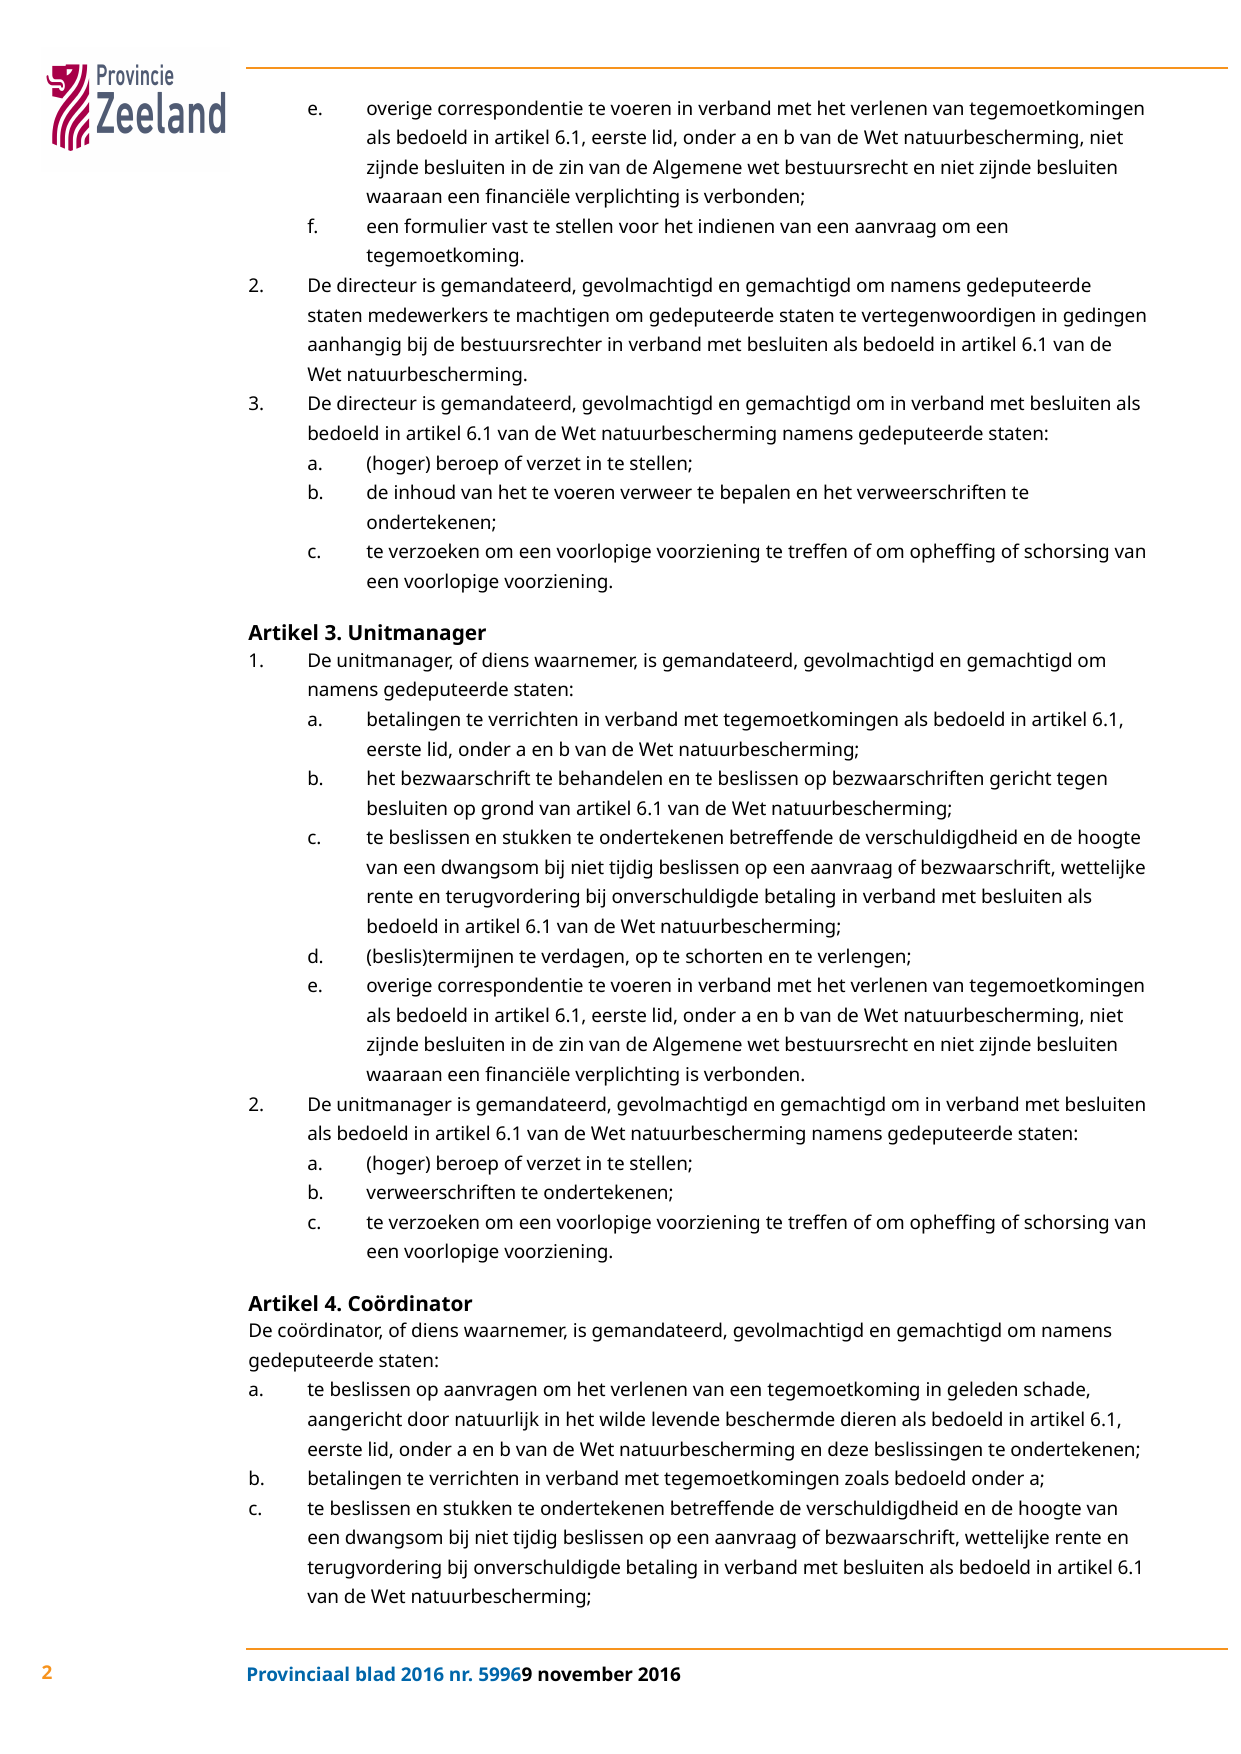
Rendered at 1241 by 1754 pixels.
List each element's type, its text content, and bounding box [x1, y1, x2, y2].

list (beslis)termijnen te verdagen, op te schorten en te verlengen; [307, 943, 1152, 968]
list De unitmanager is gemandateerd, gevolmachtigd en gemachtigd om in verband met besluiten als bedoeld in artikel 6.1 van de Wet natuurbescherming namens gedeputeerde staten: [248, 1091, 1152, 1146]
list te verzoeken om een voorlopige voorziening te treffen of om opheffing of schorsing van een voorlopige voorziening. [307, 1209, 1152, 1264]
list betalingen te verrichten in verband met tegemoetkomingen als bedoeld in artikel 6.1, eerste lid, onder a en b van de Wet natuurbescherming; [307, 706, 1152, 761]
list te beslissen en stukken te ondertekenen betreffende de verschuldigdheid en de hoogte van een dwangsom bij niet tijdig beslissen op een aanvraag of bezwaarschrift, wettelijke rente en terugvordering bij onverschuldigde betaling in verband met besluiten als bedoeld in artikel 6.1 van de Wet natuurbescherming; [307, 824, 1152, 939]
list betalingen te verrichten in verband met tegemoetkomingen zoals bedoeld onder a; [248, 1465, 1152, 1491]
list (hoger) beroep of verzet in te stellen; [307, 450, 1152, 476]
list te beslissen en stukken te ondertekenen betreffende de verschuldigdheid en de hoogte van een dwangsom bij niet tijdig beslissen op een aanvraag of bezwaarschrift, wettelijke rente en terugvordering bij onverschuldigde betaling in verband met besluiten als bedoeld in artikel 6.1 van de Wet natuurbescherming; [248, 1495, 1152, 1609]
list een formulier vast te stellen voor het indienen van een aanvraag om een tegemoetkoming. [307, 213, 1152, 268]
text De coördinator, of diens waarnemer, is gemandateerd, gevolmachtigd en gemachtigd om namens gedeputeerde staten: [248, 1317, 1152, 1373]
picture [41, 47, 231, 172]
list de inhoud van het te voeren verweer te bepalen en het verweerschriften te ondertekenen; [307, 479, 1152, 535]
list De directeur is gemandateerd, gevolmachtigd en gemachtigd om in verband met besluiten als bedoeld in artikel 6.1 van de Wet natuurbescherming namens gedeputeerde staten: [248, 391, 1152, 446]
list overige correspondentie te voeren in verband met het verlenen van tegemoetkomingen als bedoeld in artikel 6.1, eerste lid, onder a en b van de Wet natuurbescherming, niet zijnde besluiten in de zin van de Algemene wet bestuursrecht en niet zijnde besluiten waaraan een financiële verplichting is verbonden; [307, 95, 1152, 209]
list (hoger) beroep of verzet in te stellen; [307, 1150, 1152, 1176]
list te verzoeken om een voorlopige voorziening te treffen of om opheffing of schorsing van een voorlopige voorziening. [307, 538, 1152, 594]
list overige correspondentie te voeren in verband met het verlenen van tegemoetkomingen als bedoeld in artikel 6.1, eerste lid, onder a en b van de Wet natuurbescherming, niet zijnde besluiten in de zin van de Algemene wet bestuursrecht en niet zijnde besluiten waaraan een financiële verplichting is verbonden. [307, 972, 1152, 1087]
list De unitmanager, of diens waarnemer, is gemandateerd, gevolmachtigd en gemachtigd om namens gedeputeerde staten: [248, 647, 1152, 702]
text Artikel 4. Coördinator [248, 1289, 1152, 1317]
list te beslissen op aanvragen om het verlenen van een tegemoetkoming in geleden schade, aangericht door natuurlijk in het wilde levende beschermde dieren als bedoeld in artikel 6.1, eerste lid, onder a en b van de Wet natuurbescherming en deze beslissingen te ondertekenen; [248, 1377, 1152, 1462]
list verweerschriften te ondertekenen; [307, 1179, 1152, 1205]
text Artikel 3. Unitmanager [248, 618, 1152, 647]
list De directeur is gemandateerd, gevolmachtigd en gemachtigd om namens gedeputeerde staten medewerkers te machtigen om gedeputeerde staten te vertegenwoordigen in gedingen aanhangig bij de bestuursrechter in verband met besluiten als bedoeld in artikel 6.1 van de Wet natuurbescherming. [248, 272, 1152, 387]
list het bezwaarschrift te behandelen en te beslissen op bezwaarschriften gericht tegen besluiten op grond van artikel 6.1 van de Wet natuurbescherming; [307, 765, 1152, 821]
